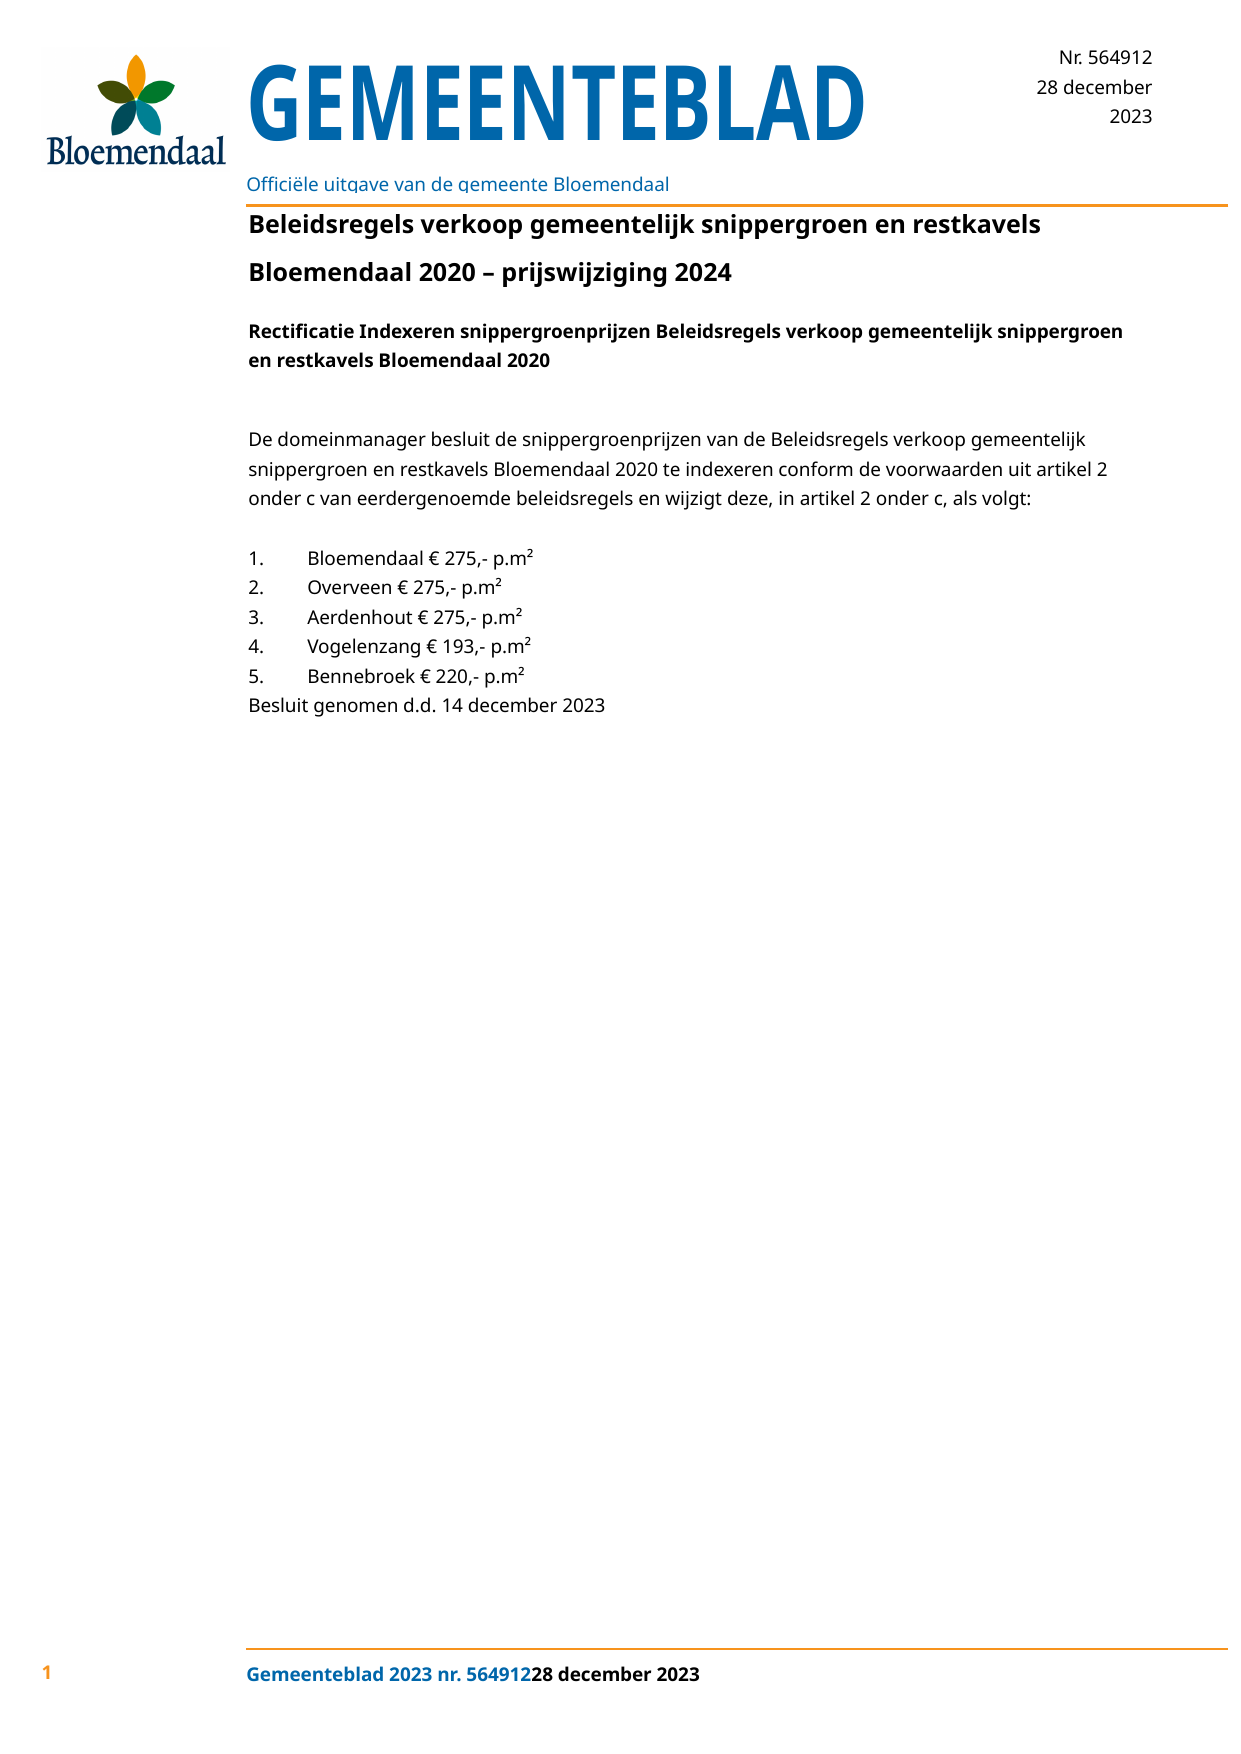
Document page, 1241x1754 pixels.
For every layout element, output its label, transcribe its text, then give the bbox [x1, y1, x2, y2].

text Beleidsregels verkoop gemeentelijk snippergroen en restkavels Bloemendaal 2020 – prijswijziging 2024 [248, 207, 1152, 288]
text Besluit genomen d.d. 14 december 2023 [248, 693, 1152, 718]
list Overveen € 275,- p.m² [248, 574, 1152, 600]
list Bloemendaal € 275,- p.m² [248, 545, 1152, 570]
picture [41, 47, 231, 172]
list Aerdenhout € 275,- p.m² [248, 604, 1152, 629]
list Vogelenzang € 193,- p.m² [248, 633, 1152, 659]
list Bennebroek € 220,- p.m² [248, 663, 1152, 689]
text De domeinmanager besluit de snippergroenprijzen van de Beleidsregels verkoop gemeentelijk snippergroen en restkavels Bloemendaal 2020 te indexeren conform de voorwaarden uit artikel 2 onder c van eerdergenoemde beleidsregels en wijzigt deze, in artikel 2 onder c, als volgt: [248, 426, 1152, 511]
text Rectificatie Indexeren snippergroenprijzen Beleidsregels verkoop gemeentelijk snippergroen en restkavels Bloemendaal 2020 [248, 318, 1152, 373]
